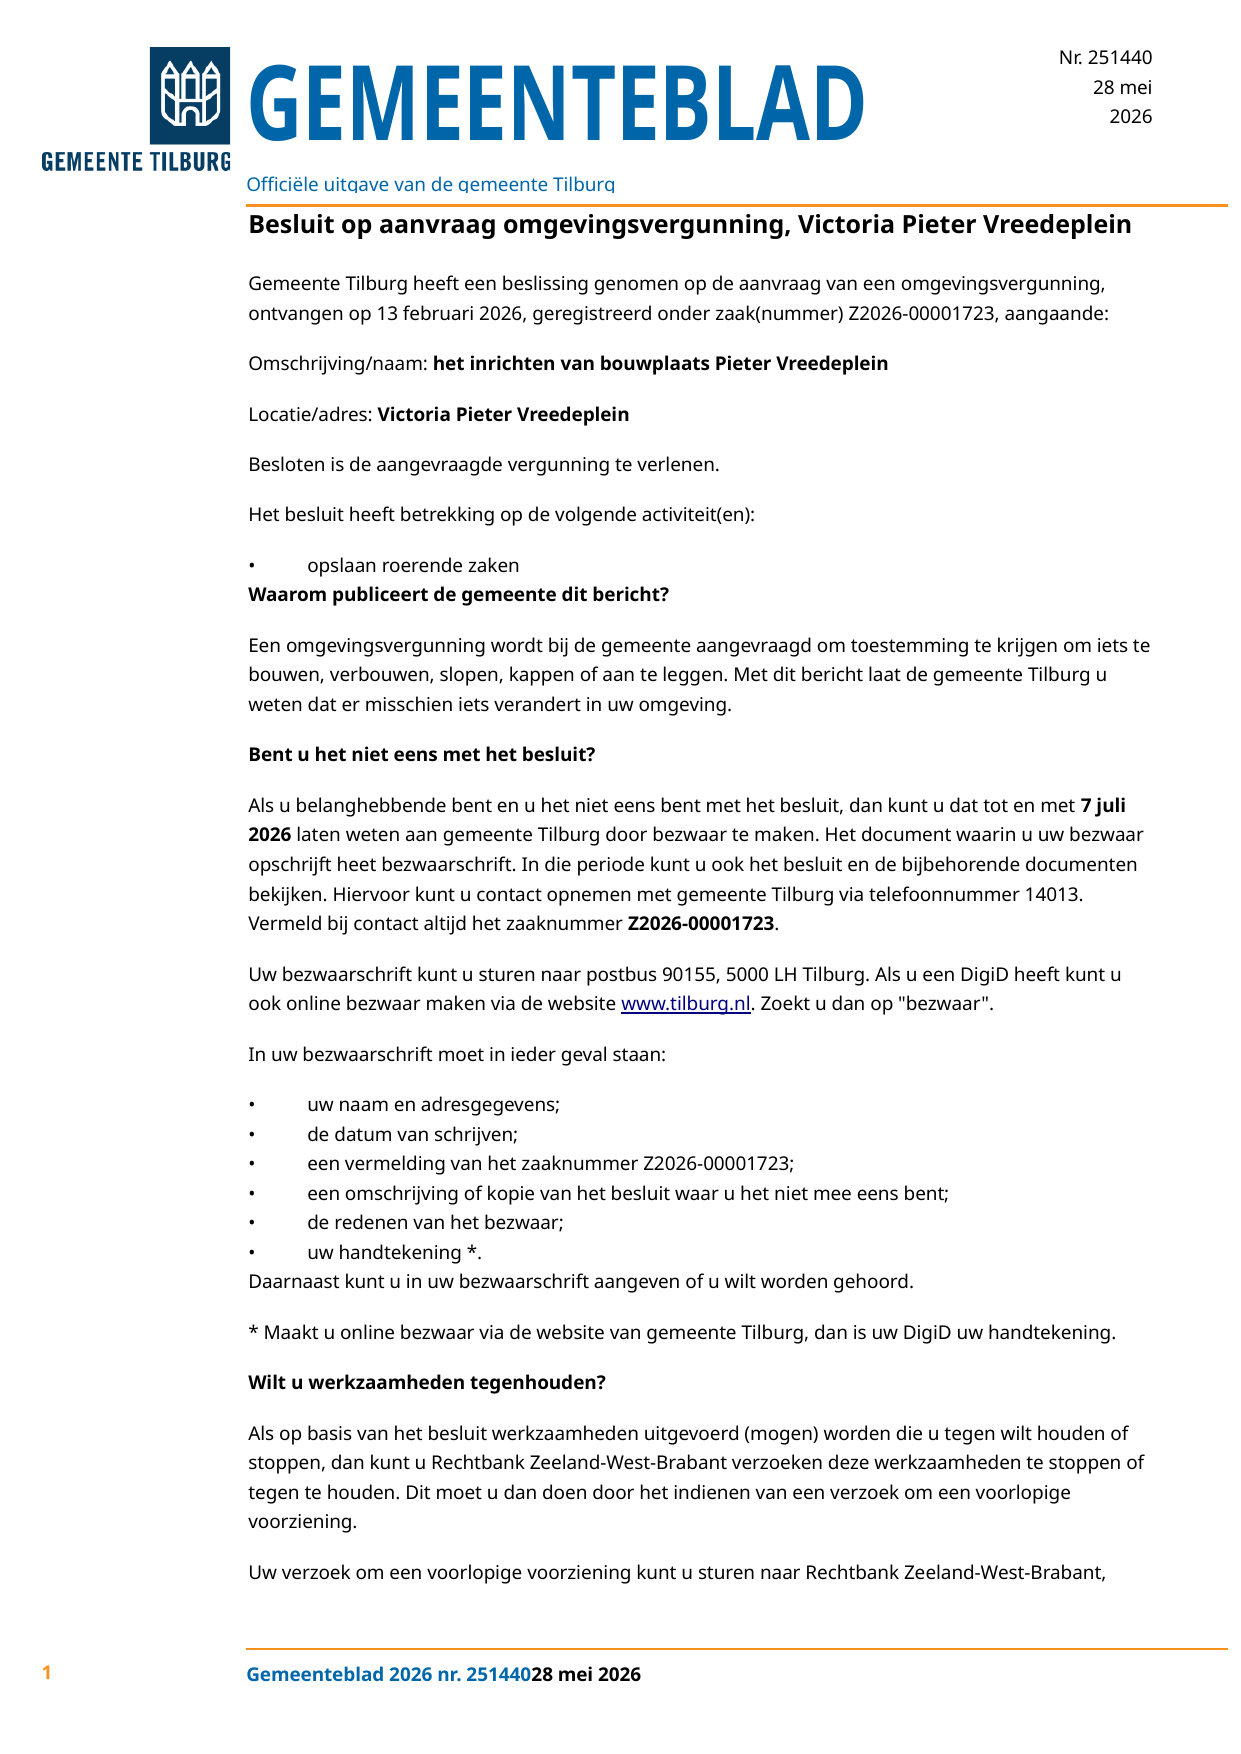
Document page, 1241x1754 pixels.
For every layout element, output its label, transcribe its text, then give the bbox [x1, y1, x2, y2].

text Locatie/adres: Victoria Pieter Vreedeplein [248, 401, 1152, 426]
text * Maakt u online bezwaar via de website van gemeente Tilburg, dan is uw DigiD uw handtekening. [248, 1319, 1152, 1345]
list de datum van schrijven; [248, 1121, 1152, 1146]
text Een omgevingsvergunning wordt bij de gemeente aangevraagd om toestemming te krijgen om iets te bouwen, verbouwen, slopen, kappen of aan te leggen. Met dit bericht laat de gemeente Tilburg u weten dat er misschien iets verandert in uw omgeving. [248, 632, 1152, 717]
text Wilt u werkzaamheden tegenhouden? [248, 1369, 1152, 1395]
text Als u belanghebbende bent en u het niet eens bent met het besluit, dan kunt u dat tot en met 7 juli 2026 laten weten aan gemeente Tilburg door bezwaar te maken. Het document waarin u uw bezwaar opschrijft heet bezwaarschrift. In die periode kunt u ook het besluit en de bijbehorende documenten bekijken. Hiervoor kunt u contact opnemen met gemeente Tilburg via telefoonnummer 14013. Vermeld bij contact altijd het zaaknummer Z2026-00001723. [248, 792, 1152, 936]
text Waarom publiceert de gemeente dit bericht? [248, 582, 1152, 607]
text Besluit op aanvraag omgevingsvergunning, Victoria Pieter Vreedeplein [248, 207, 1152, 241]
list opslaan roerende zaken [248, 552, 1152, 578]
text Het besluit heeft betrekking op de volgende activiteit(en): [248, 502, 1152, 527]
list de redenen van het bezwaar; [248, 1209, 1152, 1235]
text Uw verzoek om een voorlopige voorziening kunt u sturen naar Rechtbank Zeeland-West-Brabant, [248, 1559, 1152, 1585]
text Bent u het niet eens met het besluit? [248, 742, 1152, 767]
list een vermelding van het zaaknummer Z2026-00001723; [248, 1150, 1152, 1176]
list een omschrijving of kopie van het besluit waar u het niet mee eens bent; [248, 1180, 1152, 1206]
text Als op basis van het besluit werkzaamheden uitgevoerd (mogen) worden die u tegen wilt houden of stoppen, dan kunt u Rechtbank Zeeland-West-Brabant verzoeken deze werkzaamheden te stoppen of tegen te houden. Dit moet u dan doen door het indienen van een verzoek om een voorlopige voorziening. [248, 1420, 1152, 1534]
text Uw bezwaarschrift kunt u sturen naar postbus 90155, 5000 LH Tilburg. Als u een DigiD heeft kunt u ook online bezwaar maken via de website www.tilburg.nl. Zoekt u dan op "bezwaar". [248, 961, 1152, 1016]
list uw naam en adresgegevens; [248, 1091, 1152, 1117]
list uw handtekening *. [248, 1239, 1152, 1265]
text Besloten is de aangevraagde vergunning te verlenen. [248, 451, 1152, 477]
text Gemeente Tilburg heeft een beslissing genomen op de aanvraag van een omgevingsvergunning, ontvangen op 13 februari 2026, geregistreerd onder zaak(nummer) Z2026-00001723, aangaande: [248, 270, 1152, 326]
picture [41, 47, 231, 172]
text Daarnaast kunt u in uw bezwaarschrift aangeven of u wilt worden gehoord. [248, 1269, 1152, 1294]
text Omschrijving/naam: het inrichten van bouwplaats Pieter Vreedeplein [248, 350, 1152, 376]
text In uw bezwaarschrift moet in ieder geval staan: [248, 1041, 1152, 1066]
